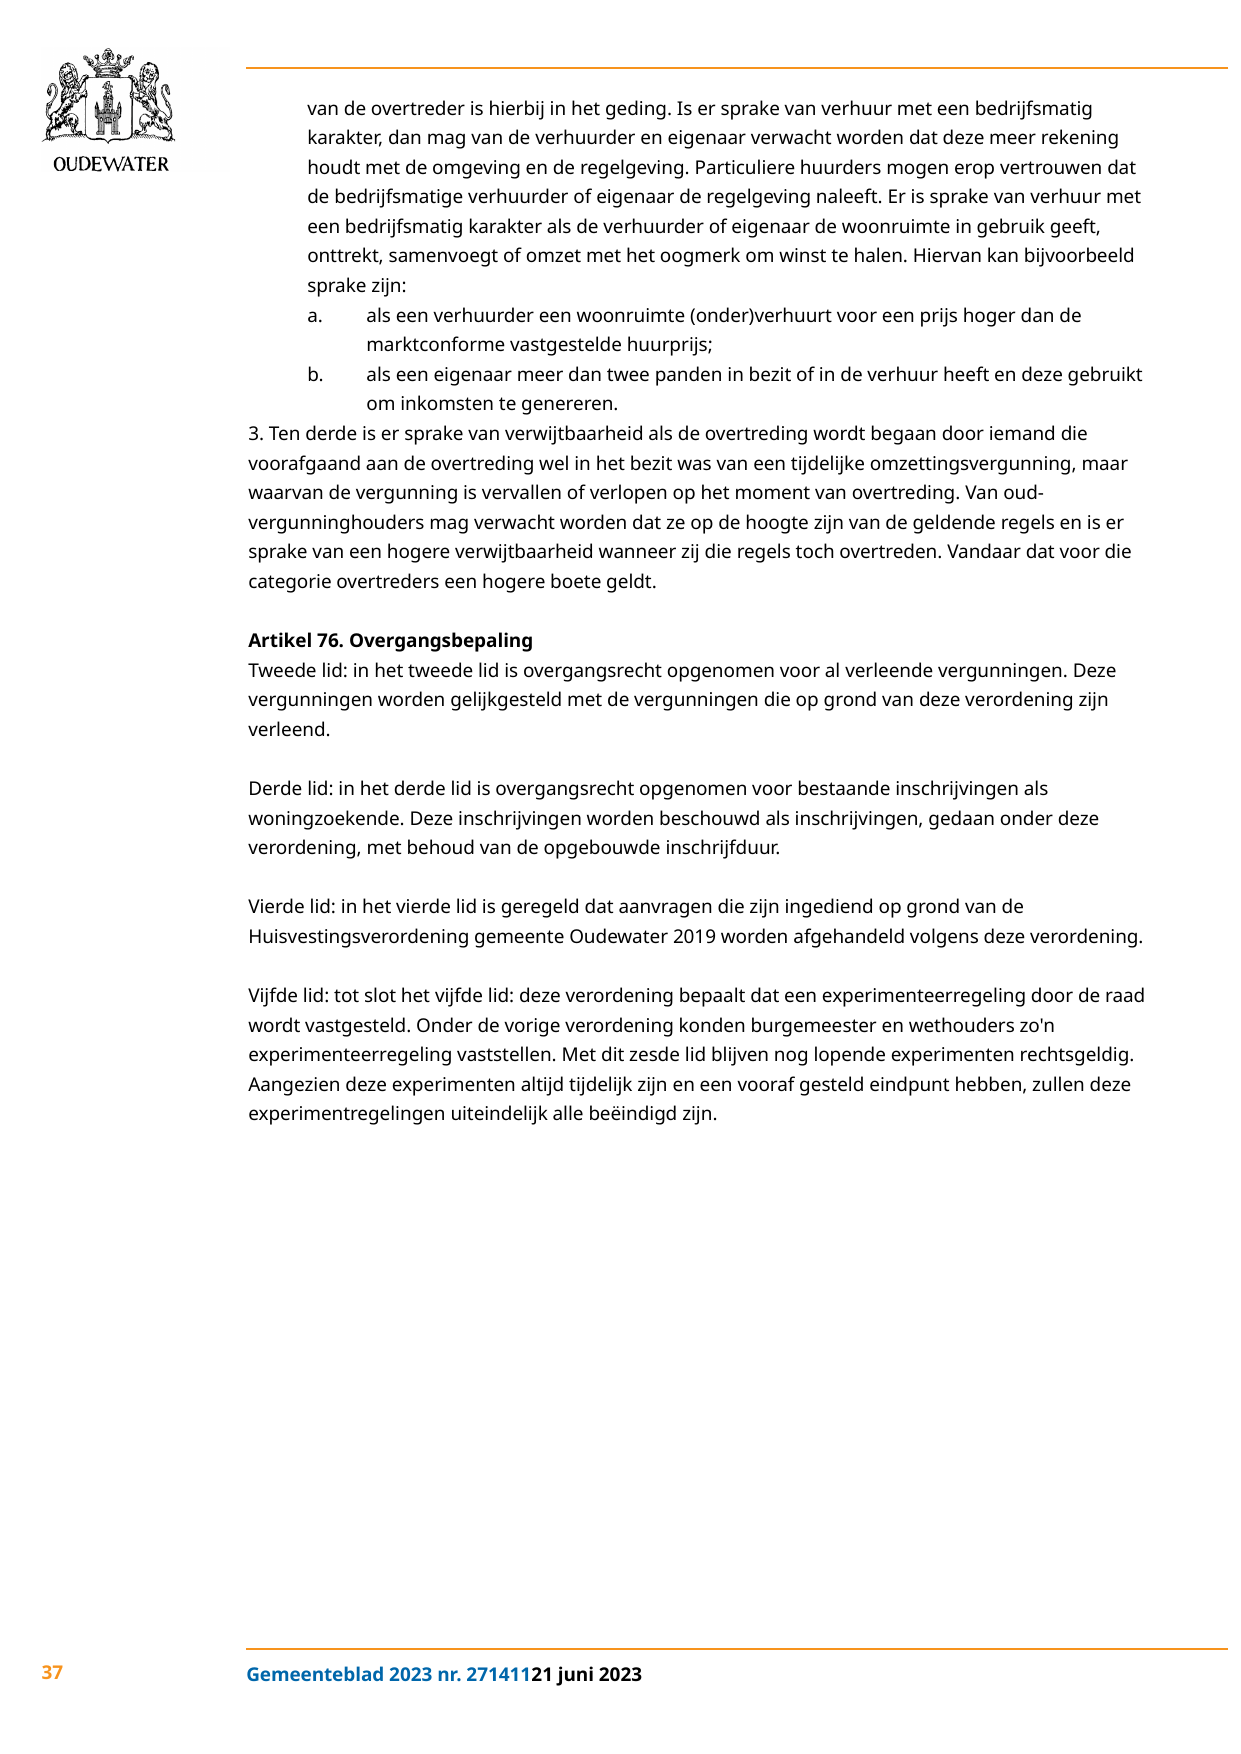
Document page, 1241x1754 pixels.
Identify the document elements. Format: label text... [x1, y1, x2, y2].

list van de overtreder is hierbij in het geding. Is er sprake van verhuur met een bedrijfsmatig karakter, dan mag van de verhuurder en eigenaar verwacht worden dat deze meer rekening houdt met de omgeving en de regelgeving. Particuliere huurders mogen erop vertrouwen dat de bedrijfsmatige verhuurder of eigenaar de regelgeving naleeft. Er is sprake van verhuur met een bedrijfsmatig karakter als de verhuurder of eigenaar de woonruimte in gebruik geeft, onttrekt, samenvoegt of omzet met het oogmerk om winst te halen. Hiervan kan bijvoorbeeld sprake zijn: [248, 95, 1152, 298]
text Tweede lid: in het tweede lid is overgangsrecht opgenomen voor al verleende vergunningen. Deze vergunningen worden gelijkgesteld met de vergunningen die op grond van deze verordening zijn verleend. [248, 657, 1152, 742]
text Derde lid: in het derde lid is overgangsrecht opgenomen voor bestaande inschrijvingen als woningzoekende. Deze inschrijvingen worden beschouwd als inschrijvingen, gedaan onder deze verordening, met behoud van de opgebouwde inschrijfduur. [248, 775, 1152, 860]
list als een eigenaar meer dan twee panden in bezit of in de verhuur heeft en deze gebruikt om inkomsten te genereren. [307, 361, 1152, 416]
list als een verhuurder een woonruimte (onder)verhuurt voor een prijs hoger dan de marktconforme vastgestelde huurprijs; [307, 302, 1152, 357]
text Vierde lid: in het vierde lid is geregeld dat aanvragen die zijn ingediend op grond van de Huisvestingsverordening gemeente Oudewater 2019 worden afgehandeld volgens deze verordening. [248, 893, 1152, 949]
text Artikel 76. Overgangsbepaling [248, 627, 1152, 653]
text 3. Ten derde is er sprake van verwijtbaarheid als de overtreding wordt begaan door iemand die voorafgaand aan de overtreding wel in het bezit was van een tijdelijke omzettingsvergunning, maar waarvan de vergunning is vervallen of verlopen op het moment van overtreding. Van oud-vergunninghouders mag verwacht worden dat ze op de hoogte zijn van de geldende regels en is er sprake van een hogere verwijtbaarheid wanneer zij die regels toch overtreden. Vandaar dat voor die categorie overtreders een hogere boete geldt. [248, 420, 1152, 594]
picture [41, 47, 231, 172]
text Vijfde lid: tot slot het vijfde lid: deze verordening bepaalt dat een experimenteerregeling door de raad wordt vastgesteld. Onder de vorige verordening konden burgemeester en wethouders zo'n experimenteerregeling vaststellen. Met dit zesde lid blijven nog lopende experimenten rechtsgeldig. Aangezien deze experimenten altijd tijdelijk zijn en een vooraf gesteld eindpunt hebben, zullen deze experimentregelingen uiteindelijk alle beëindigd zijn. [248, 982, 1152, 1126]
